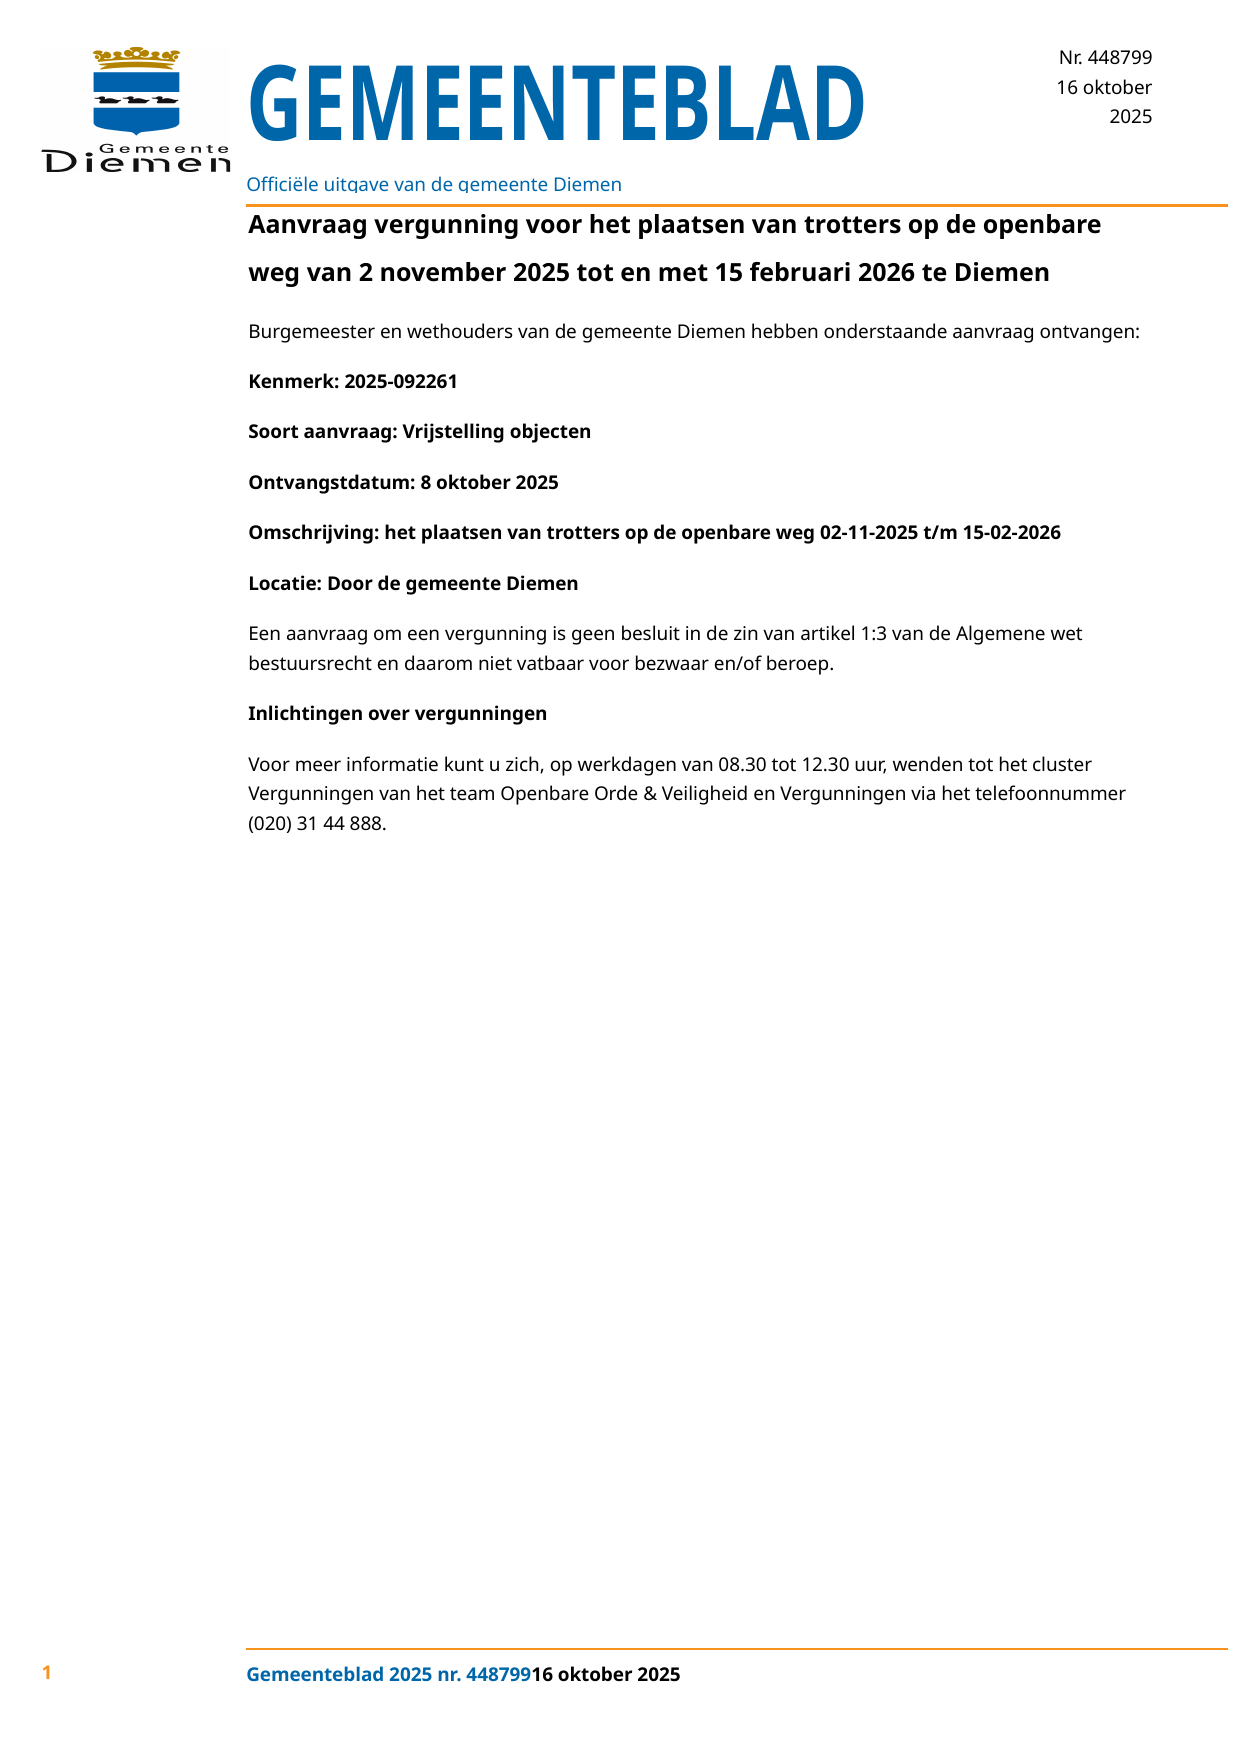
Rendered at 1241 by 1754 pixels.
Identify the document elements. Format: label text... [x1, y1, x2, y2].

text Inlichtingen over vergunningen [248, 700, 1152, 726]
text Locatie: Door de gemeente Diemen [248, 570, 1152, 596]
text Soort aanvraag: Vrijstelling objecten [248, 419, 1152, 444]
text Een aanvraag om een vergunning is geen besluit in de zin van artikel 1:3 van de Algemene wet bestuursrecht en daarom niet vatbaar voor bezwaar en/of beroep. [248, 620, 1152, 676]
text Voor meer informatie kunt u zich, op werkdagen van 08.30 tot 12.30 uur, wenden tot het cluster Vergunningen van het team Openbare Orde & Veiligheid en Vergunningen via het telefoonnummer (020) 31 44 888. [248, 751, 1152, 836]
text Burgemeester en wethouders van de gemeente Diemen hebben onderstaande aanvraag ontvangen: [248, 318, 1152, 344]
picture [41, 47, 231, 172]
text Omschrijving: het plaatsen van trotters op de openbare weg 02-11-2025 t/m 15-02-2026 [248, 519, 1152, 545]
text Ontvangstdatum: 8 oktober 2025 [248, 469, 1152, 495]
text Kenmerk: 2025-092261 [248, 368, 1152, 394]
text Aanvraag vergunning voor het plaatsen van trotters op de openbare weg van 2 november 2025 tot en met 15 februari 2026 te Diemen [248, 207, 1152, 288]
